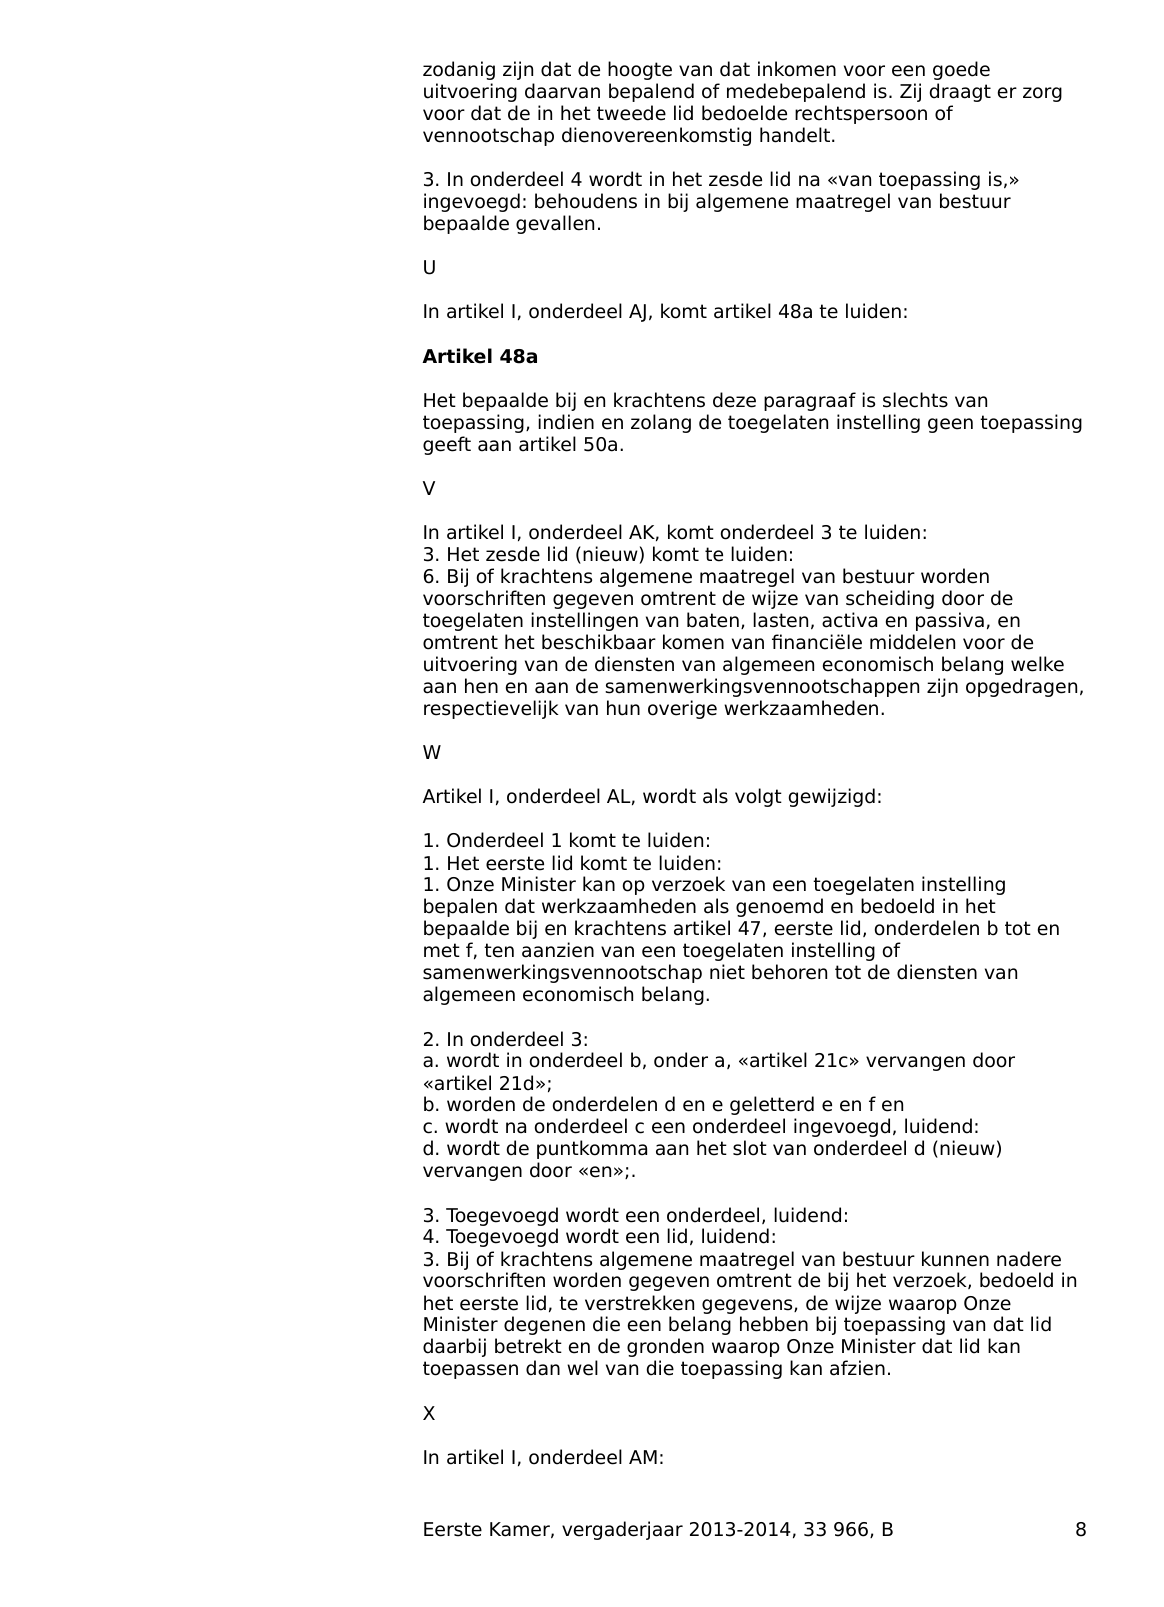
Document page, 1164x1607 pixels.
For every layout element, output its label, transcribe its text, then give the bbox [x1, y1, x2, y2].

subtitle X [422, 1402, 1087, 1424]
text b. worden de onderdelen d en e geletterd e en f en [422, 1094, 1087, 1116]
text In artikel I, onderdeel AM: [422, 1447, 1087, 1469]
text a. wordt in onderdeel b, onder a, «artikel 21c» vervangen door «artikel 21d»; [422, 1050, 1087, 1094]
subtitle Artikel 48a [422, 346, 1087, 368]
text Artikel I, onderdeel AL, wordt als volgt gewijzigd: [422, 786, 1087, 808]
text d. wordt de puntkomma aan het slot van onderdeel d (nieuw) vervangen door «en»;. [422, 1138, 1087, 1182]
text 4. Toegevoegd wordt een lid, luidend: [422, 1226, 1087, 1248]
text 3. Toegevoegd wordt een onderdeel, luidend: [422, 1204, 1087, 1226]
text In artikel I, onderdeel AJ, komt artikel 48a te luiden: [422, 301, 1087, 323]
text 3. Het zesde lid (nieuw) komt te luiden: [422, 544, 1087, 566]
subtitle V [422, 478, 1087, 500]
text 1. Onderdeel 1 komt te luiden: [422, 830, 1087, 852]
text 1. Onze Minister kan op verzoek van een toegelaten instelling bepalen dat werkzaamheden als genoemd en bedoeld in het bepaalde bij en krachtens artikel 47, eerste lid, onderdelen b tot en met f, ten aanzien van een toegelaten instelling of samenwerkingsvennootschap niet behoren tot de diensten van algemeen economisch belang. [422, 874, 1087, 1006]
text 3. Bij of krachtens algemene maatregel van bestuur kunnen nadere voorschriften worden gegeven omtrent de bij het verzoek, bedoeld in het eerste lid, te verstrekken gegevens, de wijze waarop Onze Minister degenen die een belang hebben bij toepassing van dat lid daarbij betrekt en de gronden waarop Onze Minister dat lid kan toepassen dan wel van die toepassing kan afzien. [422, 1248, 1087, 1380]
text 6. Bij of krachtens algemene maatregel van bestuur worden voorschriften gegeven omtrent de wijze van scheiding door de toegelaten instellingen van baten, lasten, activa en passiva, en omtrent het beschikbaar komen van financiële middelen voor de uitvoering van de diensten van algemeen economisch belang welke aan hen en aan de samenwerkingsvennootschappen zijn opgedragen, respectievelijk van hun overige werkzaamheden. [422, 566, 1087, 720]
text 1. Het eerste lid komt te luiden: [422, 852, 1087, 874]
subtitle W [422, 742, 1087, 764]
text zodanig zijn dat de hoogte van dat inkomen voor een goede uitvoering daarvan bepalend of medebepalend is. Zij draagt er zorg voor dat de in het tweede lid bedoelde rechtspersoon of vennootschap dienovereenkomstig handelt. [422, 59, 1087, 147]
text In artikel I, onderdeel AK, komt onderdeel 3 te luiden: [422, 522, 1087, 544]
text 3. In onderdeel 4 wordt in het zesde lid na «van toepassing is,» ingevoegd: behoudens in bij algemene maatregel van bestuur bepaalde gevallen. [422, 169, 1087, 235]
text 2. In onderdeel 3: [422, 1028, 1087, 1050]
subtitle U [422, 257, 1087, 279]
text Het bepaalde bij en krachtens deze paragraaf is slechts van toepassing, indien en zolang de toegelaten instelling geen toepassing geeft aan artikel 50a. [422, 390, 1087, 456]
text c. wordt na onderdeel c een onderdeel ingevoegd, luidend: [422, 1116, 1087, 1138]
